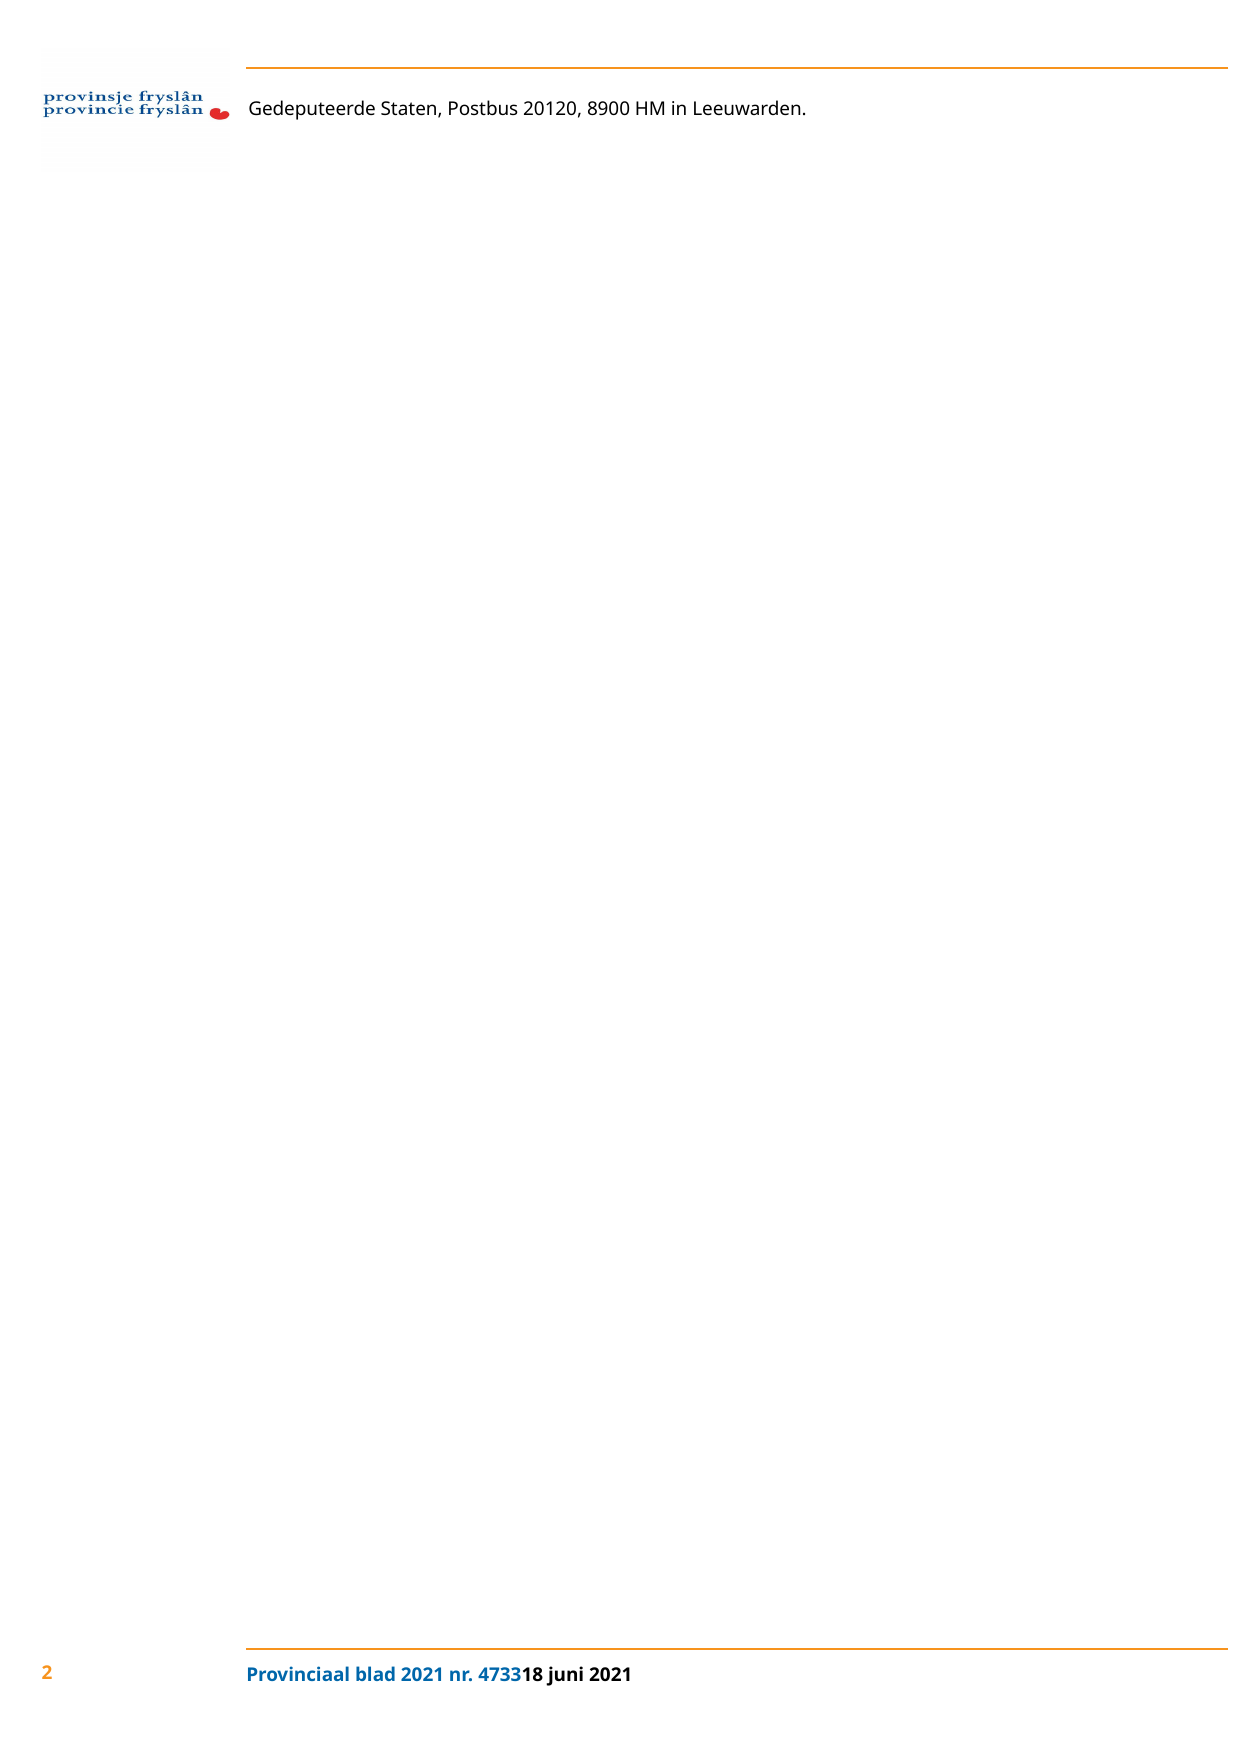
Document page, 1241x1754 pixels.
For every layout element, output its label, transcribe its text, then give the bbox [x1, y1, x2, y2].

picture [41, 47, 231, 172]
text Gedeputeerde Staten, Postbus 20120, 8900 HM in Leeuwarden. [248, 95, 1152, 121]
